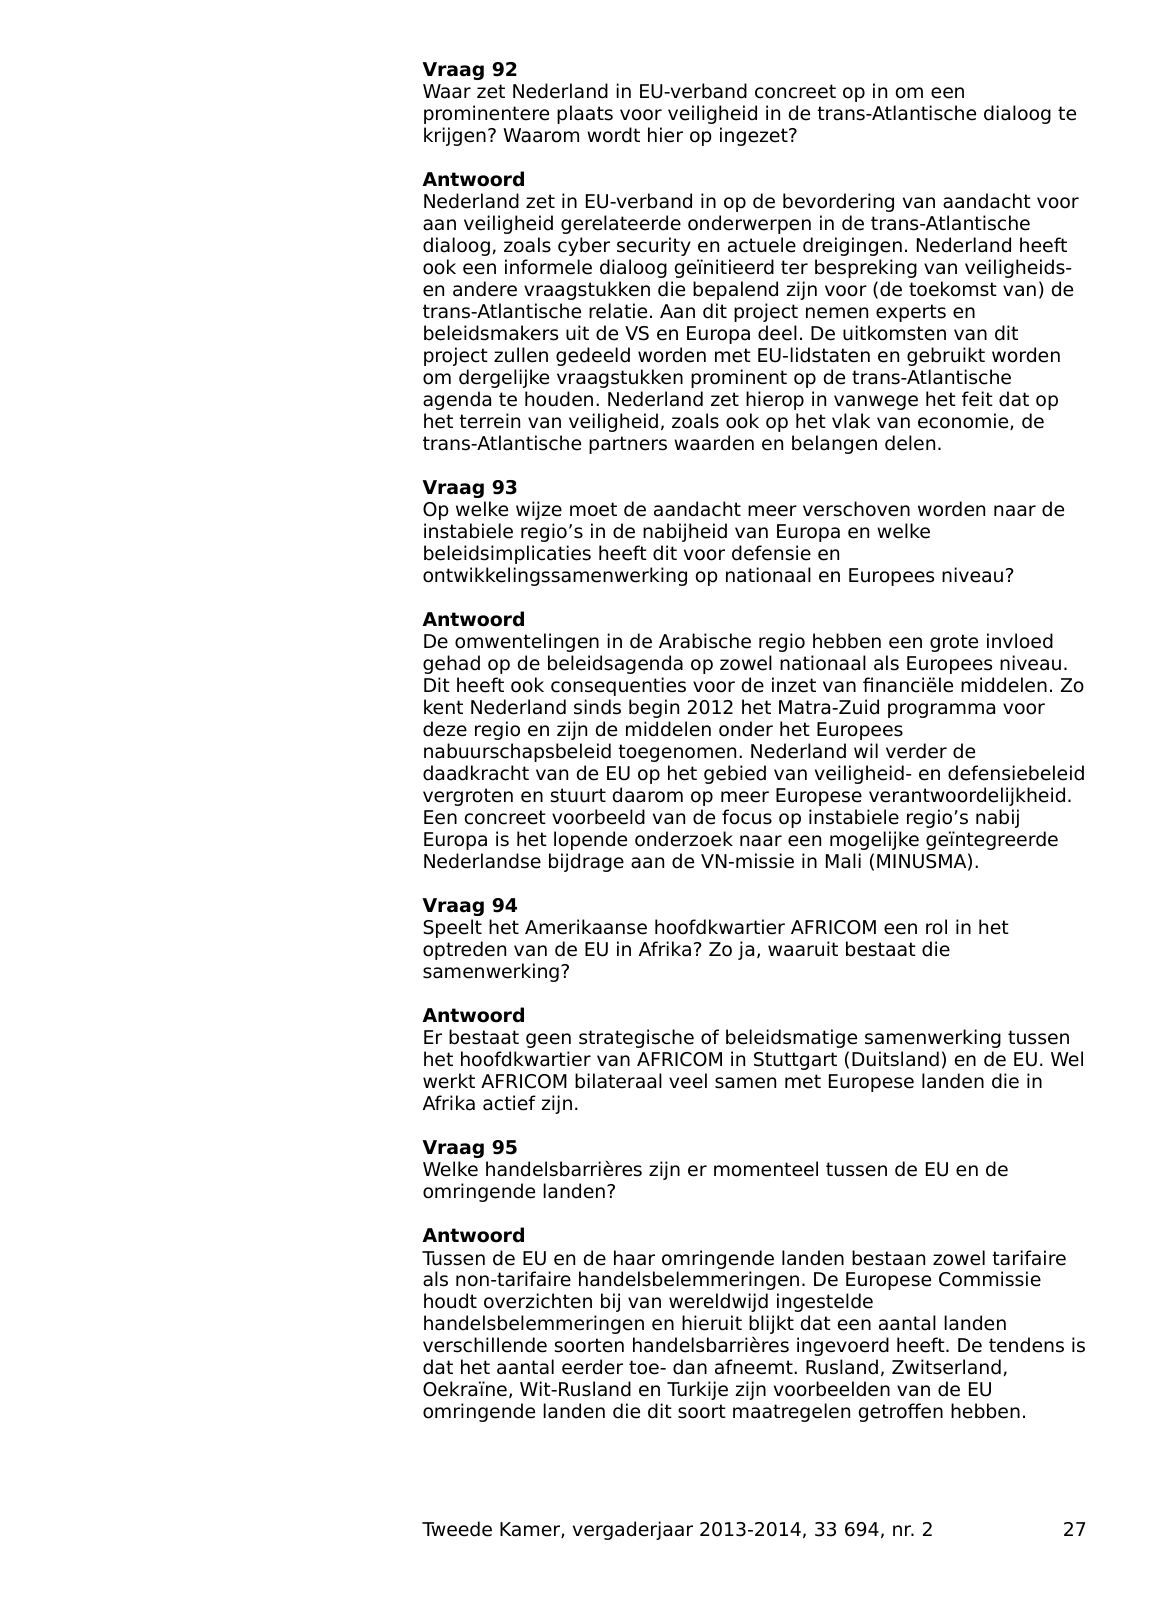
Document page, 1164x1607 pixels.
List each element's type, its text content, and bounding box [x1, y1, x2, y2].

text Speelt het Amerikaanse hoofdkwartier AFRICOM een rol in het optreden van de EU in Afrika? Zo ja, waaruit bestaat die samenwerking? [422, 917, 1087, 983]
text Antwoord [422, 1005, 1087, 1027]
text Vraag 95 [422, 1137, 1087, 1159]
text Op welke wijze moet de aandacht meer verschoven worden naar de instabiele regio’s in de nabijheid van Europa en welke beleidsimplicaties heeft dit voor defensie en ontwikkelingssamenwerking op nationaal en Europees niveau? [422, 499, 1087, 587]
text Antwoord [422, 1225, 1087, 1247]
text Vraag 94 [422, 895, 1087, 917]
text Antwoord [422, 609, 1087, 631]
text Tussen de EU en de haar omringende landen bestaan zowel tarifaire als non-tarifaire handelsbelemmeringen. De Europese Commissie houdt overzichten bij van wereldwijd ingestelde handelsbelemmeringen en hieruit blijkt dat een aantal landen verschillende soorten handelsbarrières ingevoerd heeft. De tendens is dat het aantal eerder toe- dan afneemt. Rusland, Zwitserland, Oekraïne, Wit-Rusland en Turkije zijn voorbeelden van de EU omringende landen die dit soort maatregelen getroffen hebben. [422, 1247, 1087, 1423]
text Welke handelsbarrières zijn er momenteel tussen de EU en de omringende landen? [422, 1159, 1087, 1203]
text Waar zet Nederland in EU-verband concreet op in om een prominentere plaats voor veiligheid in de trans-Atlantische dialoog te krijgen? Waarom wordt hier op ingezet? [422, 81, 1087, 147]
text Vraag 92 [422, 59, 1087, 81]
text Er bestaat geen strategische of beleidsmatige samenwerking tussen het hoofdkwartier van AFRICOM in Stuttgart (Duitsland) en de EU. Wel werkt AFRICOM bilateraal veel samen met Europese landen die in Afrika actief zijn. [422, 1027, 1087, 1115]
text Antwoord [422, 169, 1087, 191]
text De omwentelingen in de Arabische regio hebben een grote invloed gehad op de beleidsagenda op zowel nationaal als Europees niveau. Dit heeft ook consequenties voor de inzet van financiële middelen. Zo kent Nederland sinds begin 2012 het Matra-Zuid programma voor deze regio en zijn de middelen onder het Europees nabuurschapsbeleid toegenomen. Nederland wil verder de daadkracht van de EU op het gebied van veiligheid- en defensiebeleid vergroten en stuurt daarom op meer Europese verantwoordelijkheid. Een concreet voorbeeld van de focus op instabiele regio’s nabij Europa is het lopende onderzoek naar een mogelijke geïntegreerde Nederlandse bijdrage aan de VN-missie in Mali (MINUSMA). [422, 631, 1087, 873]
text Vraag 93 [422, 477, 1087, 499]
text Nederland zet in EU-verband in op de bevordering van aandacht voor aan veiligheid gerelateerde onderwerpen in de trans-Atlantische dialoog, zoals cyber security en actuele dreigingen. Nederland heeft ook een informele dialoog geïnitieerd ter bespreking van veiligheids- en andere vraagstukken die bepalend zijn voor (de toekomst van) de trans-Atlantische relatie. Aan dit project nemen experts en beleidsmakers uit de VS en Europa deel. De uitkomsten van dit project zullen gedeeld worden met EU-lidstaten en gebruikt worden om dergelijke vraagstukken prominent op de trans-Atlantische agenda te houden. Nederland zet hierop in vanwege het feit dat op het terrein van veiligheid, zoals ook op het vlak van economie, de trans-Atlantische partners waarden en belangen delen. [422, 191, 1087, 455]
